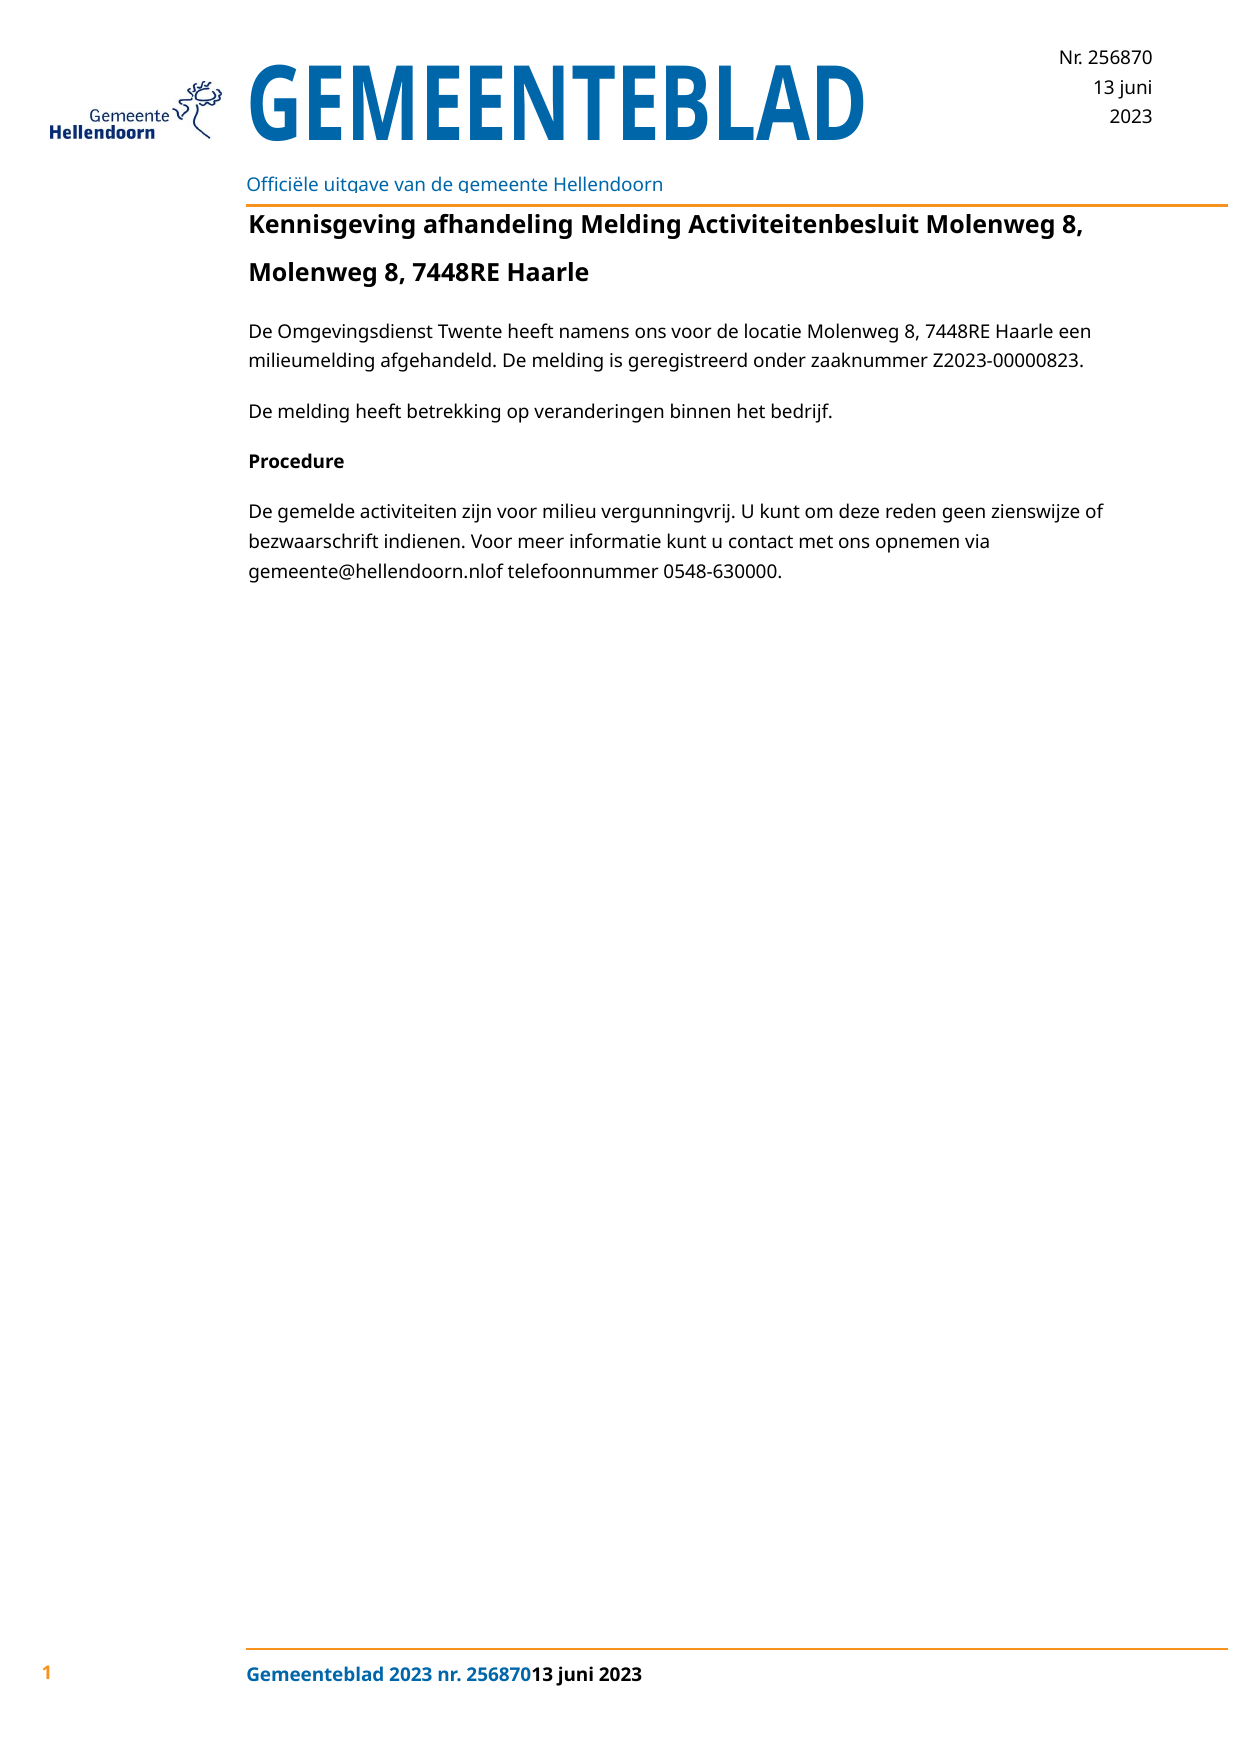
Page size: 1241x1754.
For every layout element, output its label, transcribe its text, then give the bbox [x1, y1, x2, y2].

text De gemelde activiteiten zijn voor milieu vergunningvrij. U kunt om deze reden geen zienswijze of bezwaarschrift indienen. Voor meer informatie kunt u contact met ons opnemen via gemeente@hellendoorn.nlof telefoonnummer 0548-630000. [248, 499, 1152, 584]
text Procedure [248, 448, 1152, 474]
picture [41, 47, 231, 172]
text De melding heeft betrekking op veranderingen binnen het bedrijf. [248, 398, 1152, 424]
text Kennisgeving afhandeling Melding Activiteitenbesluit Molenweg 8, Molenweg 8, 7448RE Haarle [248, 207, 1152, 288]
text De Omgevingsdienst Twente heeft namens ons voor de locatie Molenweg 8, 7448RE Haarle een milieumelding afgehandeld. De melding is geregistreerd onder zaaknummer Z2023-00000823. [248, 318, 1152, 373]
